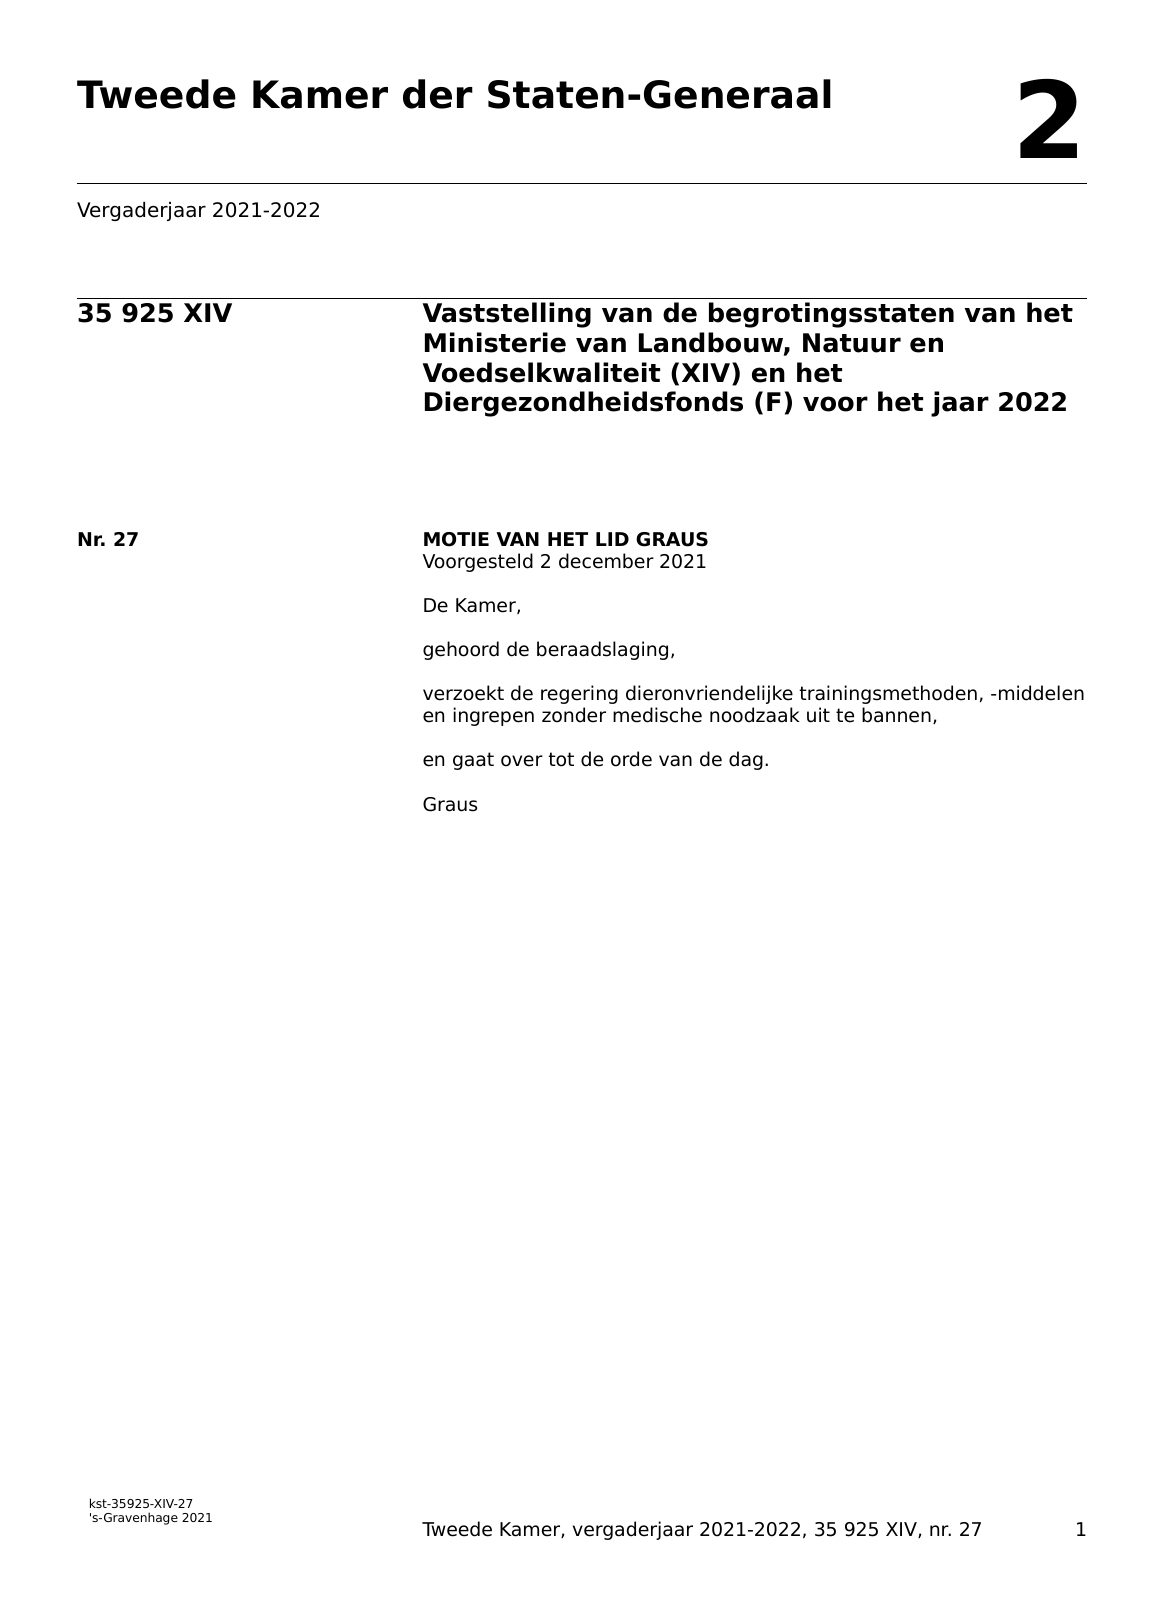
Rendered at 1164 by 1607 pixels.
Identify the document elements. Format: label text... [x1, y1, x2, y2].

table_header 2 [886, 59, 1087, 183]
subtitle 35 925 XIV Vaststelling van de begrotingsstaten van het Ministerie van Landbouw, Natuur en Voedselkwaliteit (XIV) en het Diergezondheidsfonds (F) voor het jaar 2022 [77, 299, 1087, 418]
text gehoord de beraadslaging, [422, 639, 1087, 661]
text en gaat over tot de orde van de dag. [422, 749, 1087, 771]
text Voorgesteld 2 december 2021 [422, 551, 1087, 573]
subtitle Nr. 27 MOTIE VAN HET LID GRAUS [77, 529, 1087, 551]
text verzoekt de regering dieronvriendelijke trainingsmethoden, -middelen en ingrepen zonder medische noodzaak uit te bannen, [422, 683, 1087, 727]
table_cell Vergaderjaar 2021-2022 [77, 184, 1087, 298]
table_header Tweede Kamer der Staten-Generaal [77, 59, 886, 183]
text Graus [422, 793, 1087, 816]
text 's-Gravenhage 2021 [88, 1511, 323, 1525]
text De Kamer, [422, 595, 1087, 617]
text kst-35925-XIV-27 [88, 1497, 323, 1511]
